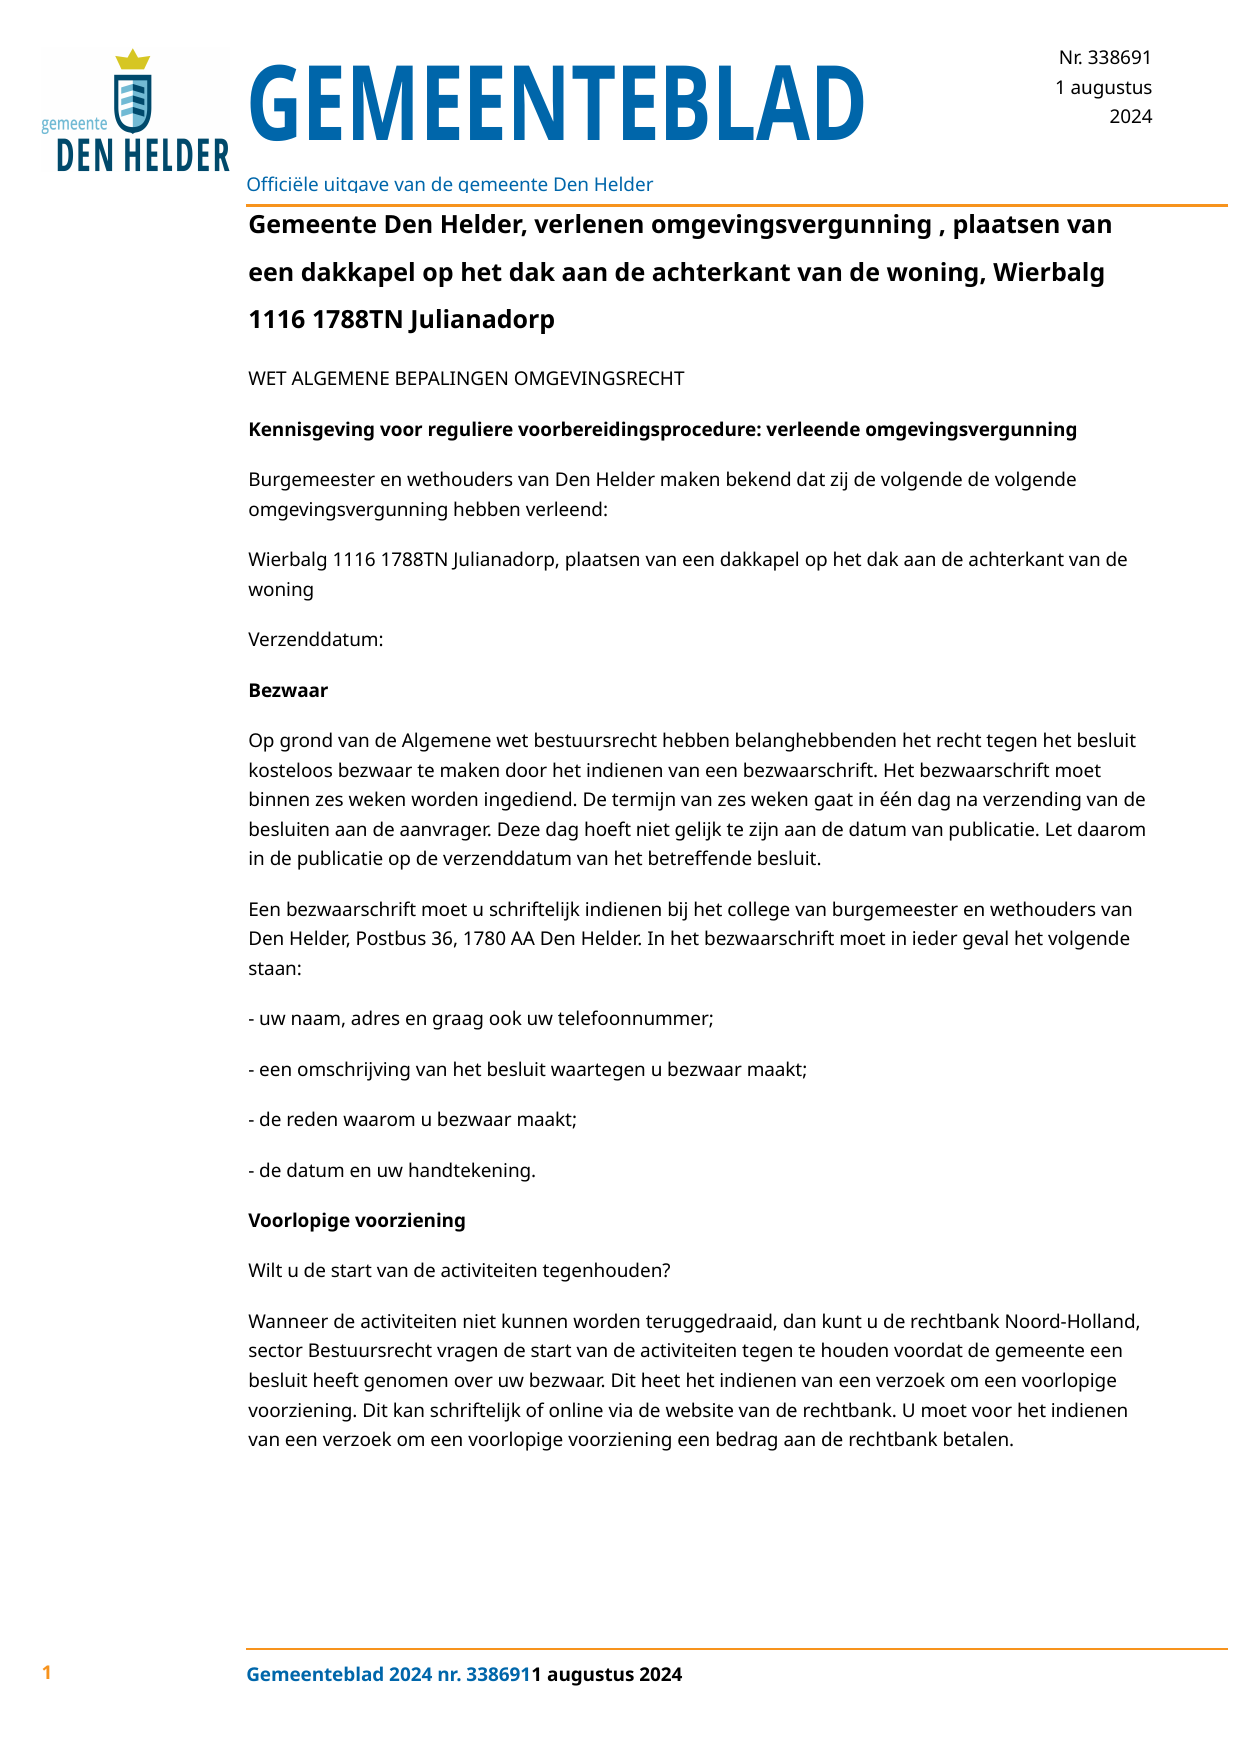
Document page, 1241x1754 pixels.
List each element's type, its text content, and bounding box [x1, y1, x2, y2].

text Wierbalg 1116 1788TN Julianadorp, plaatsen van een dakkapel op het dak aan de achterkant van de woning [248, 546, 1152, 602]
text Op grond van de Algemene wet bestuursrecht hebben belanghebbenden het recht tegen het besluit kosteloos bezwaar te maken door het indienen van een bezwaarschrift. Het bezwaarschrift moet binnen zes weken worden ingediend. De termijn van zes weken gaat in één dag na verzending van de besluiten aan de aanvrager. Deze dag hoeft niet gelijk te zijn aan de datum van publicatie. Let daarom in de publicatie op de verzenddatum van het betreffende besluit. [248, 727, 1152, 871]
picture [130, 157, 135, 172]
text WET ALGEMENE BEPALINGEN OMGEVINGSRECHT [248, 366, 1152, 391]
picture [100, 154, 106, 172]
text - een omschrijving van het besluit waartegen u bezwaar maakt; [248, 1056, 1152, 1082]
text Bezwaar [248, 677, 1152, 702]
picture [41, 47, 231, 172]
picture [63, 144, 68, 165]
picture [220, 160, 224, 172]
text - uw naam, adres en graag ook uw telefoonnummer; [248, 1006, 1152, 1031]
text - de datum en uw handtekening. [248, 1157, 1152, 1182]
text Een bezwaarschrift moet u schriftelijk indienen bij het college van burgemeester en wethouders van Den Helder, Postbus 36, 1780 AA Den Helder. In het bezwaarschrift moet in ieder geval het volgende staan: [248, 896, 1152, 981]
text Wilt u de start van de activiteiten tegenhouden? [248, 1258, 1152, 1283]
text Voorlopige voorziening [248, 1207, 1152, 1233]
picture [182, 144, 187, 165]
text Burgemeester en wethouders van Den Helder maken bekend dat zij de volgende de volgende omgevingsvergunning hebben verleend: [248, 466, 1152, 522]
text Verzenddatum: [248, 626, 1152, 652]
text Gemeente Den Helder, verlenen omgevingsvergunning , plaatsen van een dakkapel op het dak aan de achterkant van de woning, Wierbalg 1116 1788TN Julianadorp [248, 207, 1152, 336]
text Wanneer de activiteiten niet kunnen worden teruggedraaid, dan kunt u de rechtbank Noord-Holland, sector Bestuursrecht vragen de start van de activiteiten tegen te houden voordat de gemeente een besluit heeft genomen over uw bezwaar. Dit heet het indienen van een verzoek om een voorlopige voorziening. Dit kan schriftelijk of online via de website van de rechtbank. U moet voor het indienen van een verzoek om een voorlopige voorziening een bedrag aan de rechtbank betalen. [248, 1308, 1152, 1452]
text - de reden waarom u bezwaar maakt; [248, 1106, 1152, 1132]
text Kennisgeving voor reguliere voorbereidingsprocedure: verleende omgevingsvergunning [248, 416, 1152, 442]
